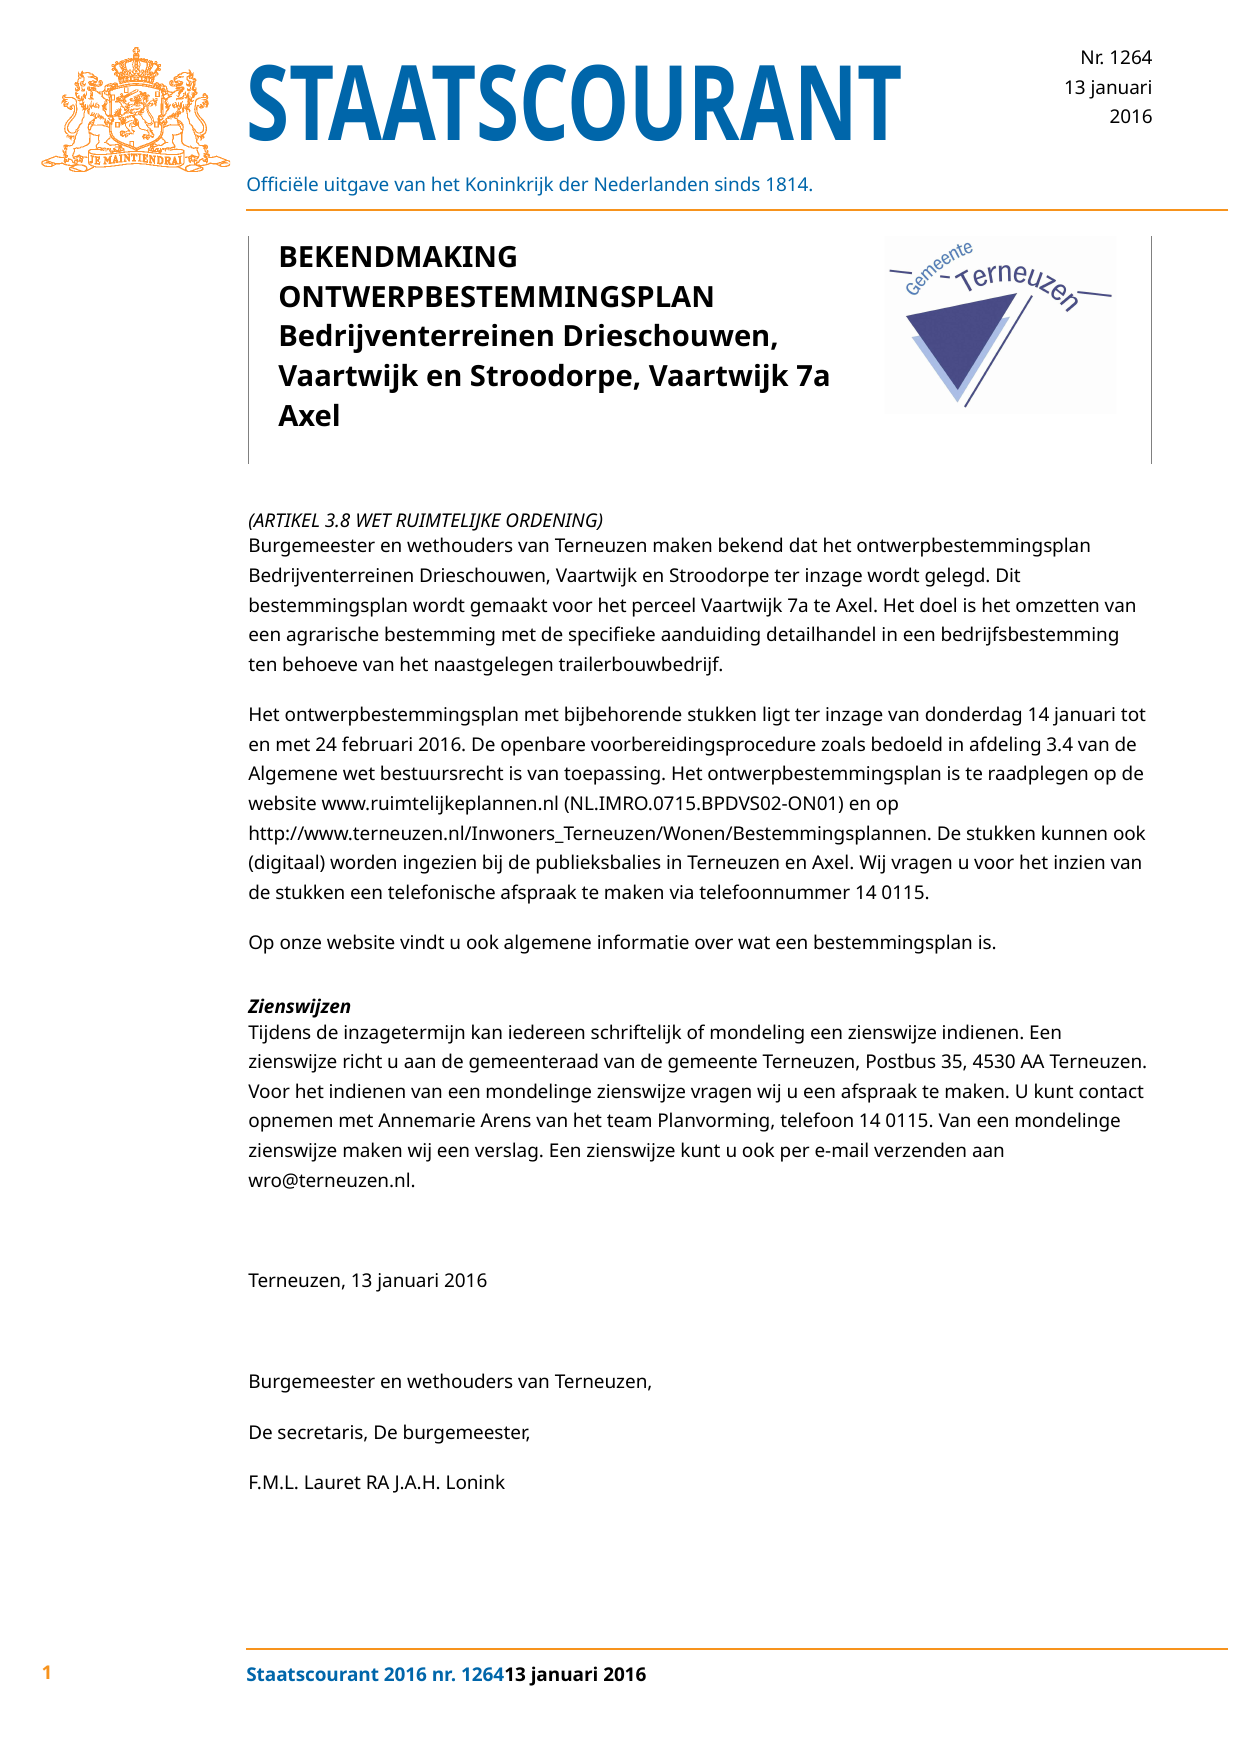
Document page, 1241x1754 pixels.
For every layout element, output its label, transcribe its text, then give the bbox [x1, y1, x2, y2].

picture [41, 47, 231, 172]
table_header [1117, 236, 1151, 413]
text Op onze website vindt u ook algemene informatie over wat een bestemmingsplan is. [248, 929, 1152, 955]
text Burgemeester en wethouders van Terneuzen, [248, 1368, 1152, 1394]
text F.M.L. Lauret RA J.A.H. Lonink [248, 1469, 1152, 1495]
text De secretaris, De burgemeester, [248, 1419, 1152, 1445]
table_header [850, 236, 884, 413]
text Burgemeester en wethouders van Terneuzen maken bekend dat het ontwerpbestemmingsplan Bedrijventerreinen Drieschouwen, Vaartwijk en Stroodorpe ter inzage wordt gelegd. Dit bestemmingsplan wordt gemaakt voor het perceel Vaartwijk 7a te Axel. Het doel is het omzetten van een agrarische bestemming met de specifieke aanduiding detailhandel in een bedrijfsbestemming ten behoeve van het naastgelegen trailerbouwbedrijf. [248, 533, 1152, 677]
table_header BEKENDMAKING ONTWERPBESTEMMINGSPLAN Bedrijventerreinen Drieschouwen, Vaartwijk en Stroodorpe, Vaartwijk 7a Axel [249, 236, 850, 464]
text Het ontwerpbestemmingsplan met bijbehorende stukken ligt ter inzage van donderdag 14 januari tot en met 24 februari 2016. De openbare voorbereidingsprocedure zoals bedoeld in afdeling 3.4 van de Algemene wet bestuursrecht is van toepassing. Het ontwerpbestemmingsplan is te raadplegen op de website www.ruimtelijkeplannen.nl (NL.IMRO.0715.BPDVS02-ON01) en op http://www.terneuzen.nl/Inwoners_Terneuzen/Wonen/Bestemmingsplannen. De stukken kunnen ook (digitaal) worden ingezien bij de publieksbalies in Terneuzen en Axel. Wij vragen u voor het inzien van de stukken een telefonische afspraak te maken via telefoonnummer 14 0115. [248, 701, 1152, 904]
text Terneuzen, 13 januari 2016 [248, 1268, 1152, 1293]
picture [884, 236, 1117, 414]
text (ARTIKEL 3.8 WET RUIMTELIJKE ORDENING) [248, 507, 1152, 533]
text Zienswijzen [248, 993, 1152, 1019]
table_header [850, 414, 1151, 464]
text Tijdens de inzagetermijn kan iedereen schriftelijk of mondeling een zienswijze indienen. Een zienswijze richt u aan de gemeenteraad van de gemeente Terneuzen, Postbus 35, 4530 AA Terneuzen. Voor het indienen van een mondelinge zienswijze vragen wij u een afspraak te maken. U kunt contact opnemen met Annemarie Arens van het team Planvorming, telefoon 14 0115. Van een mondelinge zienswijze maken wij een verslag. Een zienswijze kunt u ook per e-mail verzenden aan wro@terneuzen.nl. [248, 1019, 1152, 1193]
